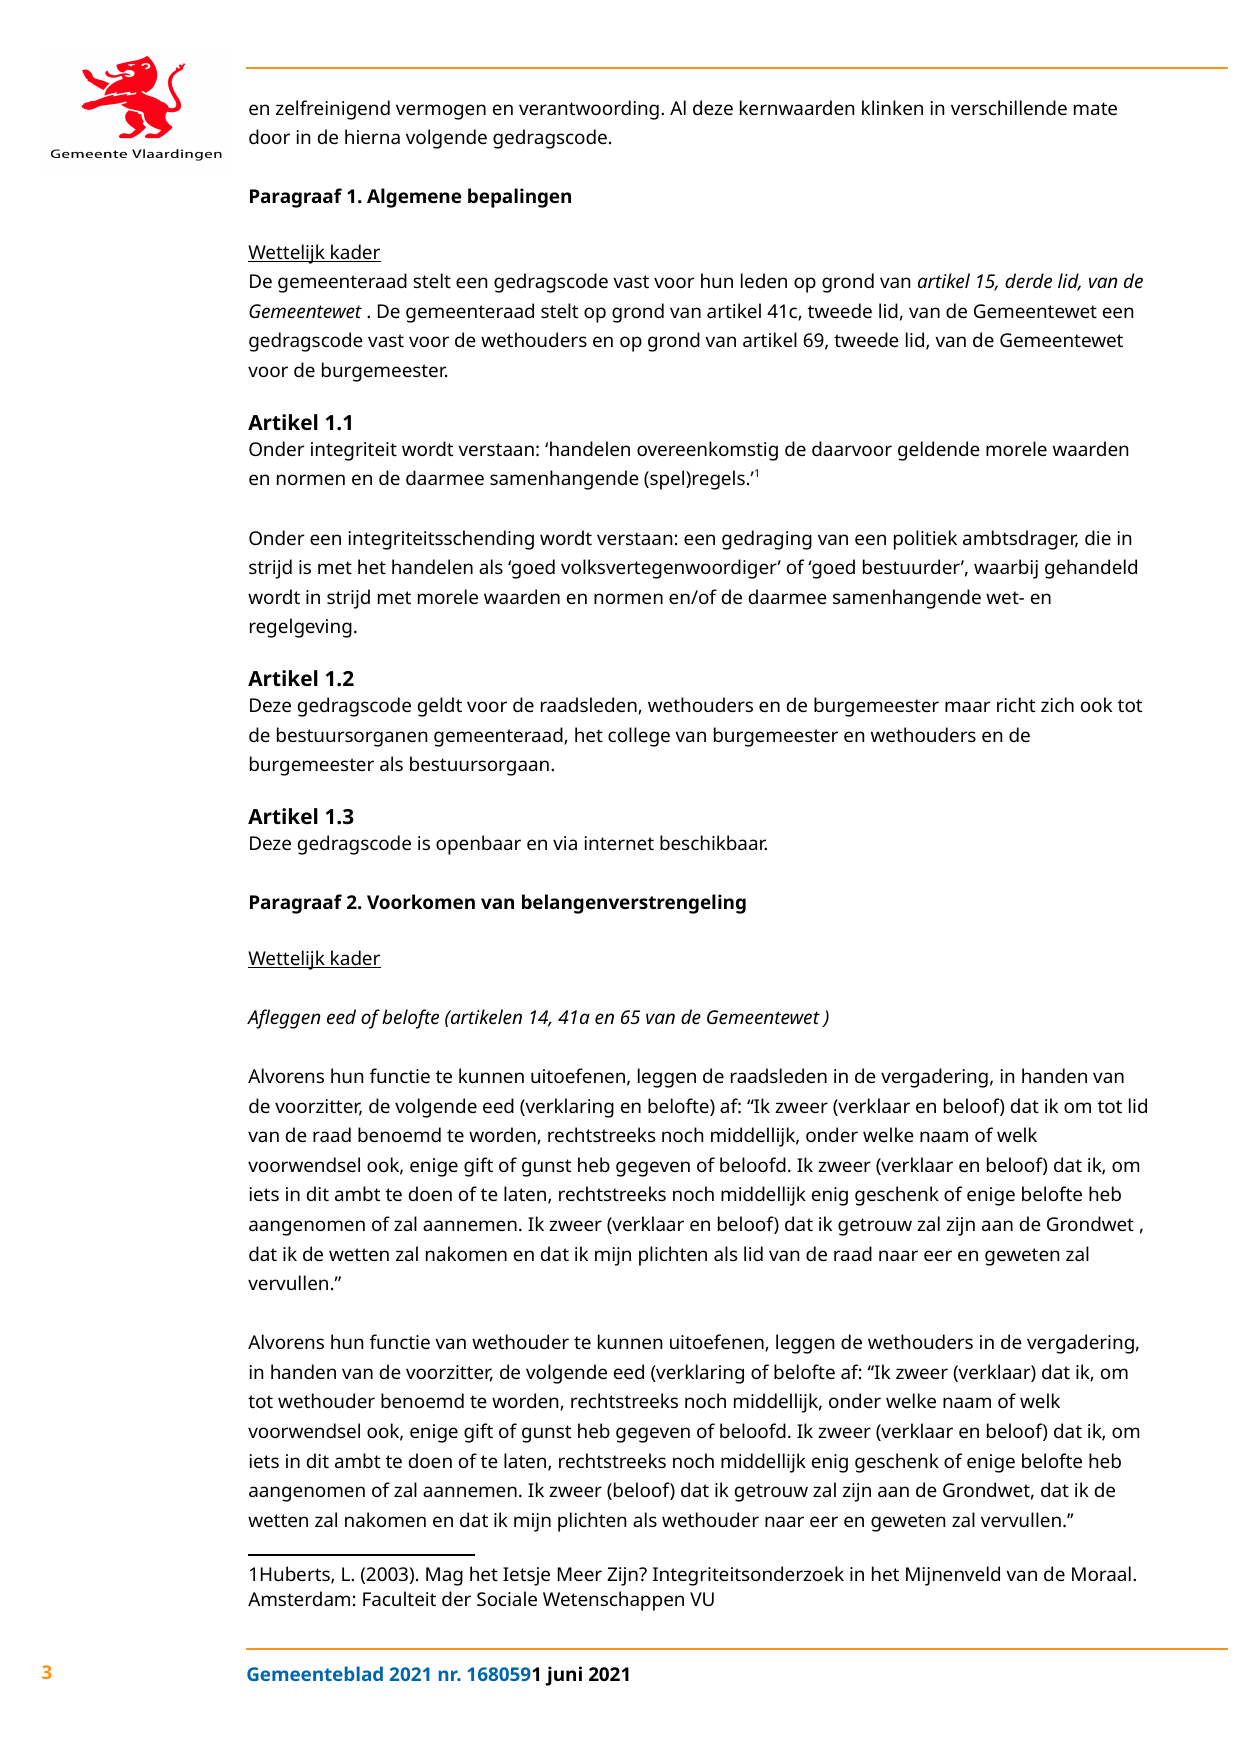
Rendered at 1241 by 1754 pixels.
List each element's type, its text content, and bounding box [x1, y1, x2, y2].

text Wettelijk kader [248, 945, 1152, 971]
text Deze gedragscode geldt voor de raadsleden, wethouders en de burgemeester maar richt zich ook tot de bestuursorganen gemeenteraad, het college van burgemeester en wethouders en de burgemeester als bestuursorgaan. [248, 692, 1152, 777]
text Onder integriteit wordt verstaan: ‘handelen overeenkomstig de daarvoor geldende morele waarden en normen en de daarmee samenhangende (spel)regels.’ [248, 436, 1152, 491]
text Onder een integriteitsschending wordt verstaan: een gedraging van een politiek ambtsdrager, die in strijd is met het handelen als ‘goed volksvertegenwoordiger’ of ‘goed bestuurder’, waarbij gehandeld wordt in strijd met morele waarden en normen en/of de daarmee samenhangende wet- en regelgeving. [248, 525, 1152, 639]
text Afleggen eed of belofte (artikelen 14, 41a en 65 van de Gemeentewet ) [248, 1004, 1152, 1030]
text Artikel 1.2 [248, 664, 1152, 692]
text Deze gedragscode is openbaar en via internet beschikbaar. [248, 830, 1152, 856]
text Artikel 1.3 [248, 802, 1152, 830]
text Alvorens hun functie te kunnen uitoefenen, leggen de raadsleden in de vergadering, in handen van de voorzitter, de volgende eed (verklaring en belofte) af: “Ik zweer (verklaar en beloof) dat ik om tot lid van de raad benoemd te worden, rechtstreeks noch middellijk, onder welke naam of welk voorwendsel ook, enige gift of gunst heb gegeven of beloofd. Ik zweer (verklaar en beloof) dat ik, om iets in dit ambt te doen of te laten, rechtstreeks noch middellijk enig geschenk of enige belofte heb aangenomen of zal aannemen. Ik zweer (verklaar en beloof) dat ik getrouw zal zijn aan de Grondwet , dat ik de wetten zal nakomen en dat ik mijn plichten als lid van de raad naar eer en geweten zal vervullen.” [248, 1063, 1152, 1296]
text Paragraaf 2. Voorkomen van belangenverstrengeling [248, 889, 1152, 915]
text De gemeenteraad stelt een gedragscode vast voor hun leden op grond van artikel 15, derde lid, van de Gemeentewet . De gemeenteraad stelt op grond van artikel 41c, tweede lid, van de Gemeentewet een gedragscode vast voor de wethouders en op grond van artikel 69, tweede lid, van de Gemeentewet voor de burgemeester. [248, 268, 1152, 383]
text Wettelijk kader [248, 239, 1152, 264]
text en zelfreinigend vermogen en verantwoording. Al deze kernwaarden klinken in verschillende mate door in de hierna volgende gedragscode. [248, 95, 1152, 150]
text Huberts, L. (2003). Mag het Ietsje Meer Zijn? Integriteitsonderzoek in het Mijnenveld van de Moraal. Amsterdam: Faculteit der Sociale Wetenschappen VU [248, 1561, 1152, 1612]
text Artikel 1.1 [248, 408, 1152, 436]
text Paragraaf 1. Algemene bepalingen [248, 183, 1152, 209]
picture [41, 47, 231, 172]
text Alvorens hun functie van wethouder te kunnen uitoefenen, leggen de wethouders in de vergadering, in handen van de voorzitter, de volgende eed (verklaring of belofte af: ‘‘Ik zweer (verklaar) dat ik, om tot wethouder benoemd te worden, rechtstreeks noch middellijk, onder welke naam of welk voorwendsel ook, enige gift of gunst heb gegeven of beloofd. Ik zweer (verklaar en beloof) dat ik, om iets in dit ambt te doen of te laten, rechtstreeks noch middellijk enig geschenk of enige belofte heb aangenomen of zal aannemen. Ik zweer (beloof) dat ik getrouw zal zijn aan de Grondwet, dat ik de wetten zal nakomen en dat ik mijn plichten als wethouder naar eer en geweten zal vervullen.’’ [248, 1329, 1152, 1533]
